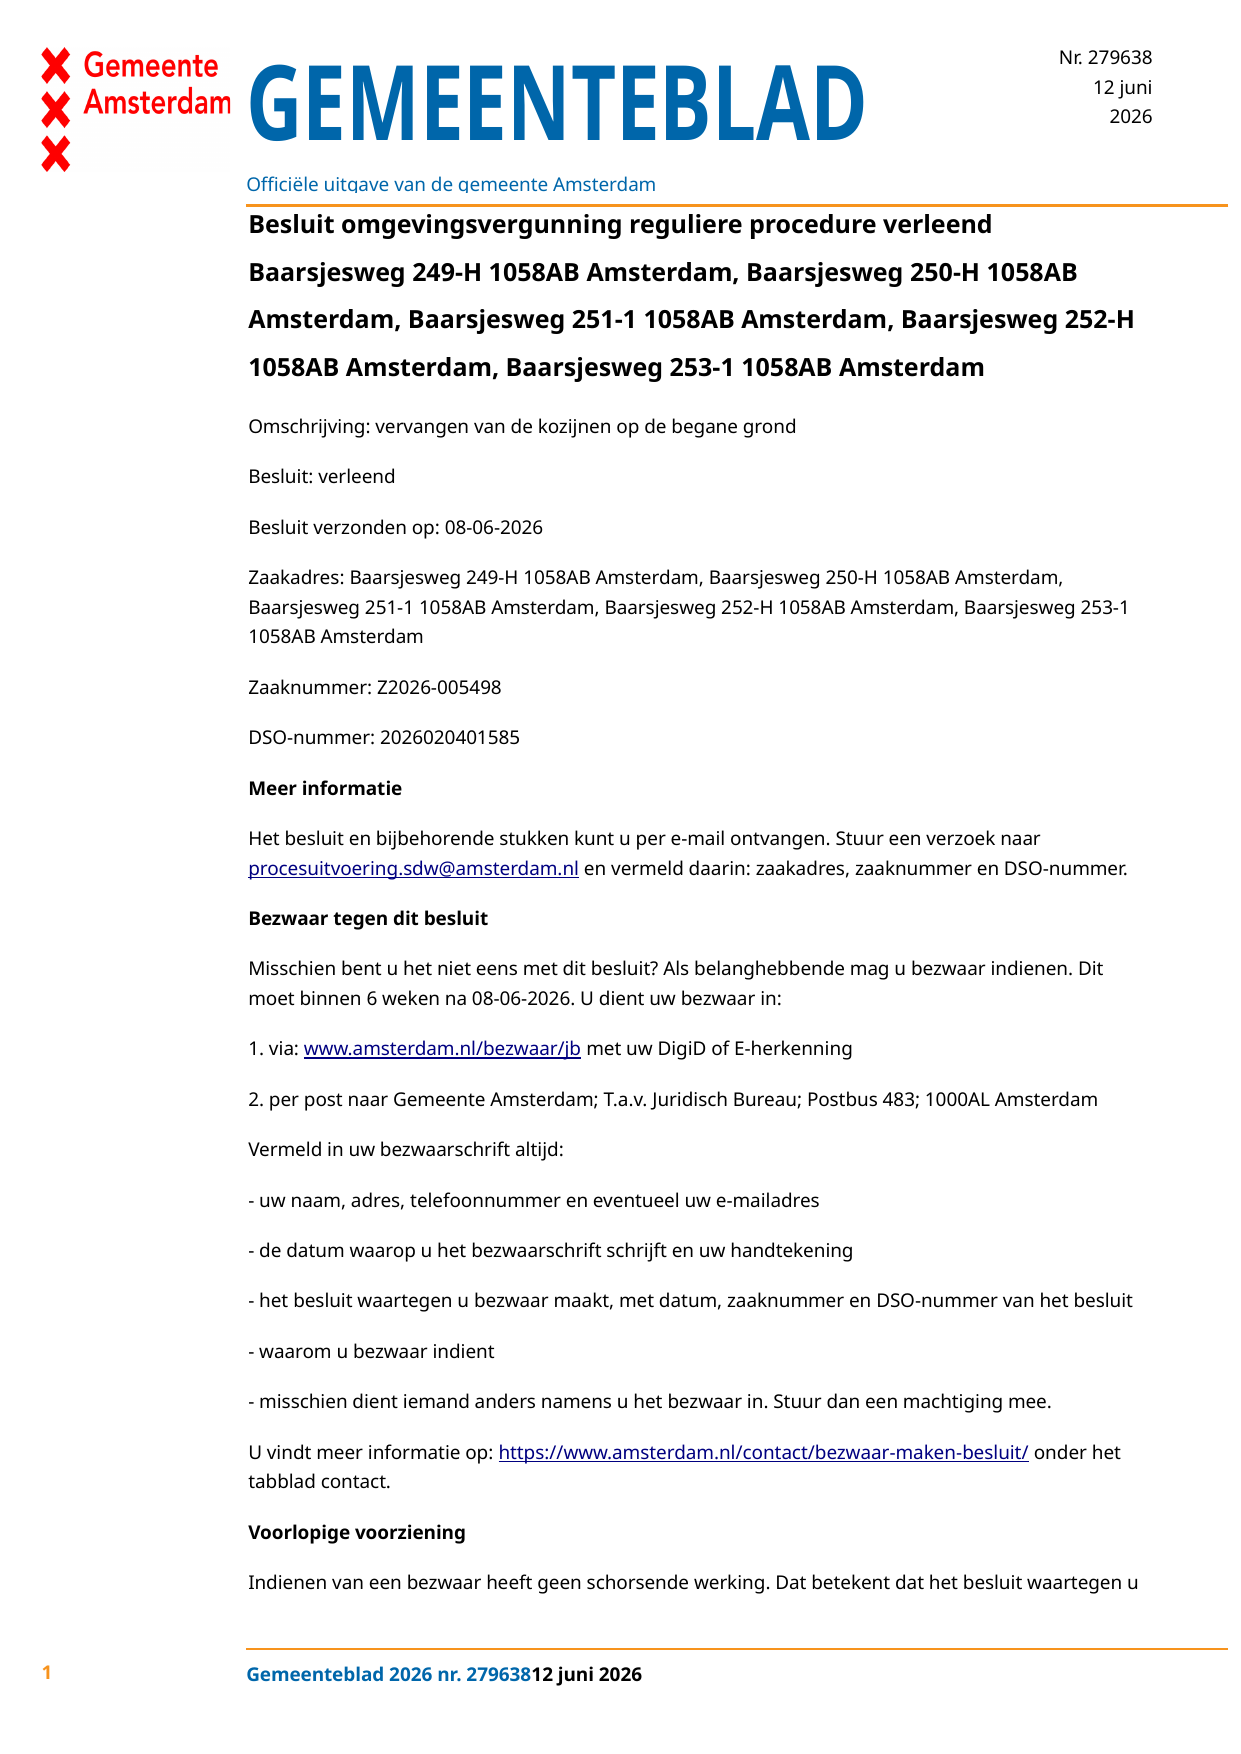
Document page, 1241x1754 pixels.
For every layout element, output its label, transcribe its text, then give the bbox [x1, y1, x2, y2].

text 2. per post naar Gemeente Amsterdam; T.a.v. Juridisch Bureau; Postbus 483; 1000AL Amsterdam [248, 1086, 1152, 1112]
text - misschien dient iemand anders namens u het bezwaar in. Stuur dan een machtiging mee. [248, 1388, 1152, 1414]
text Zaakadres: Baarsjesweg 249-H 1058AB Amsterdam, Baarsjesweg 250-H 1058AB Amsterdam, Baarsjesweg 251-1 1058AB Amsterdam, Baarsjesweg 252-H 1058AB Amsterdam, Baarsjesweg 253-1 1058AB Amsterdam [248, 564, 1152, 649]
text Zaaknummer: Z2026-005498 [248, 674, 1152, 700]
text Bezwaar tegen dit besluit [248, 905, 1152, 931]
text Besluit verzonden op: 08-06-2026 [248, 514, 1152, 540]
text Meer informatie [248, 775, 1152, 801]
text Besluit omgevingsvergunning reguliere procedure verleend Baarsjesweg 249-H 1058AB Amsterdam, Baarsjesweg 250-H 1058AB Amsterdam, Baarsjesweg 251-1 1058AB Amsterdam, Baarsjesweg 252-H 1058AB Amsterdam, Baarsjesweg 253-1 1058AB Amsterdam [248, 207, 1152, 384]
text - uw naam, adres, telefoonnummer en eventueel uw e-mailadres [248, 1187, 1152, 1213]
text Het besluit en bijbehorende stukken kunt u per e-mail ontvangen. Stuur een verzoek naar procesuitvoering.sdw@amsterdam.nl en vermeld daarin: zaakadres, zaaknummer en DSO-nummer. [248, 825, 1152, 881]
text Omschrijving: vervangen van de kozijnen op de begane grond [248, 413, 1152, 439]
text Besluit: verleend [248, 463, 1152, 489]
text - de datum waarop u het bezwaarschrift schrijft en uw handtekening [248, 1237, 1152, 1263]
text - het besluit waartegen u bezwaar maakt, met datum, zaaknummer en DSO-nummer van het besluit [248, 1288, 1152, 1313]
text Misschien bent u het niet eens met dit besluit? Als belanghebbende mag u bezwaar indienen. Dit moet binnen 6 weken na 08-06-2026. U dient uw bezwaar in: [248, 956, 1152, 1011]
picture [41, 47, 231, 172]
text Vermeld in uw bezwaarschrift altijd: [248, 1136, 1152, 1162]
text Voorlopige voorziening [248, 1519, 1152, 1545]
text DSO-nummer: 2026020401585 [248, 724, 1152, 750]
text - waarom u bezwaar indient [248, 1338, 1152, 1364]
text 1. via: www.amsterdam.nl/bezwaar/jb met uw DigiD of E-herkenning [248, 1036, 1152, 1061]
text U vindt meer informatie op: https://www.amsterdam.nl/contact/bezwaar-maken-besluit/ onder het tabblad contact. [248, 1439, 1152, 1494]
text Indienen van een bezwaar heeft geen schorsende werking. Dat betekent dat het besluit waartegen u [248, 1569, 1152, 1595]
